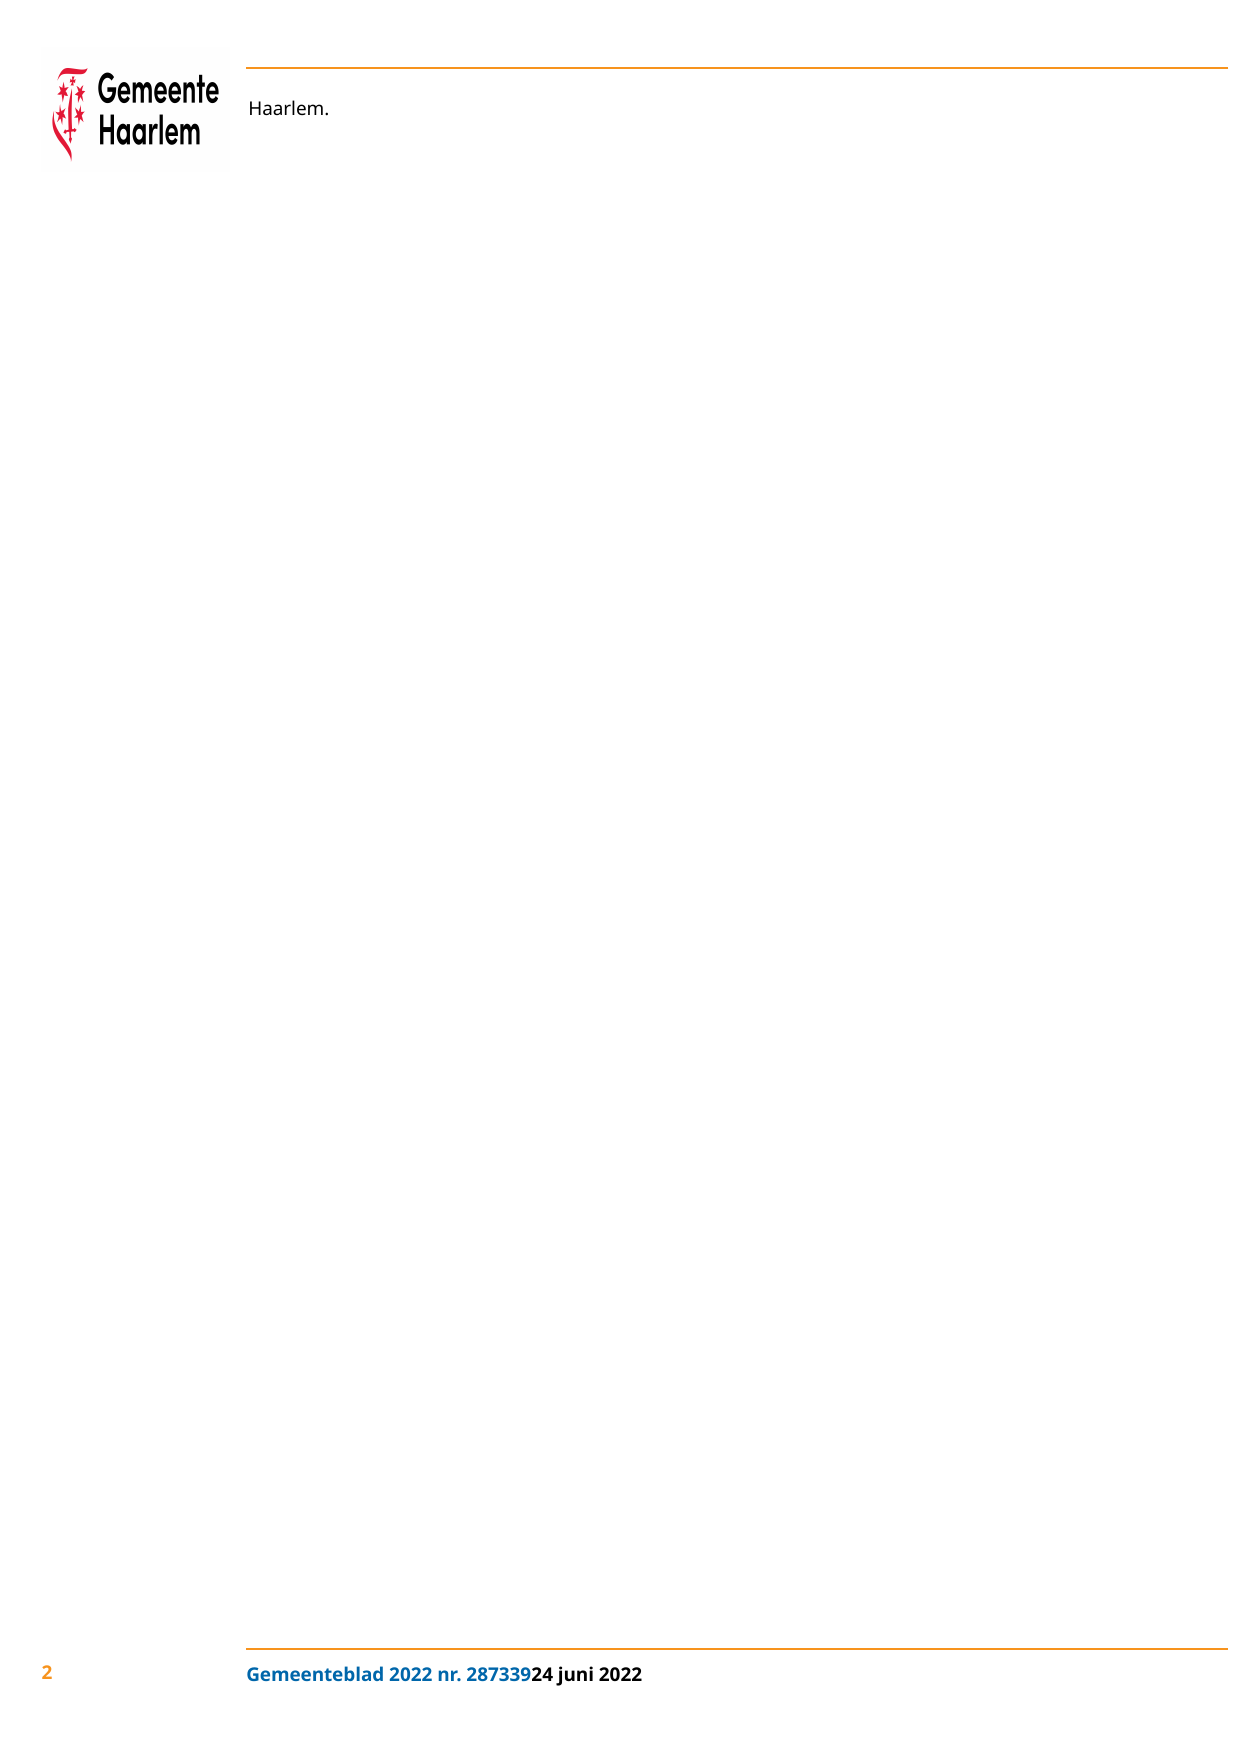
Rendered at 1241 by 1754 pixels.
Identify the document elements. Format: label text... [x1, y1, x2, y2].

text Haarlem. [248, 95, 1152, 121]
picture [41, 47, 231, 172]
